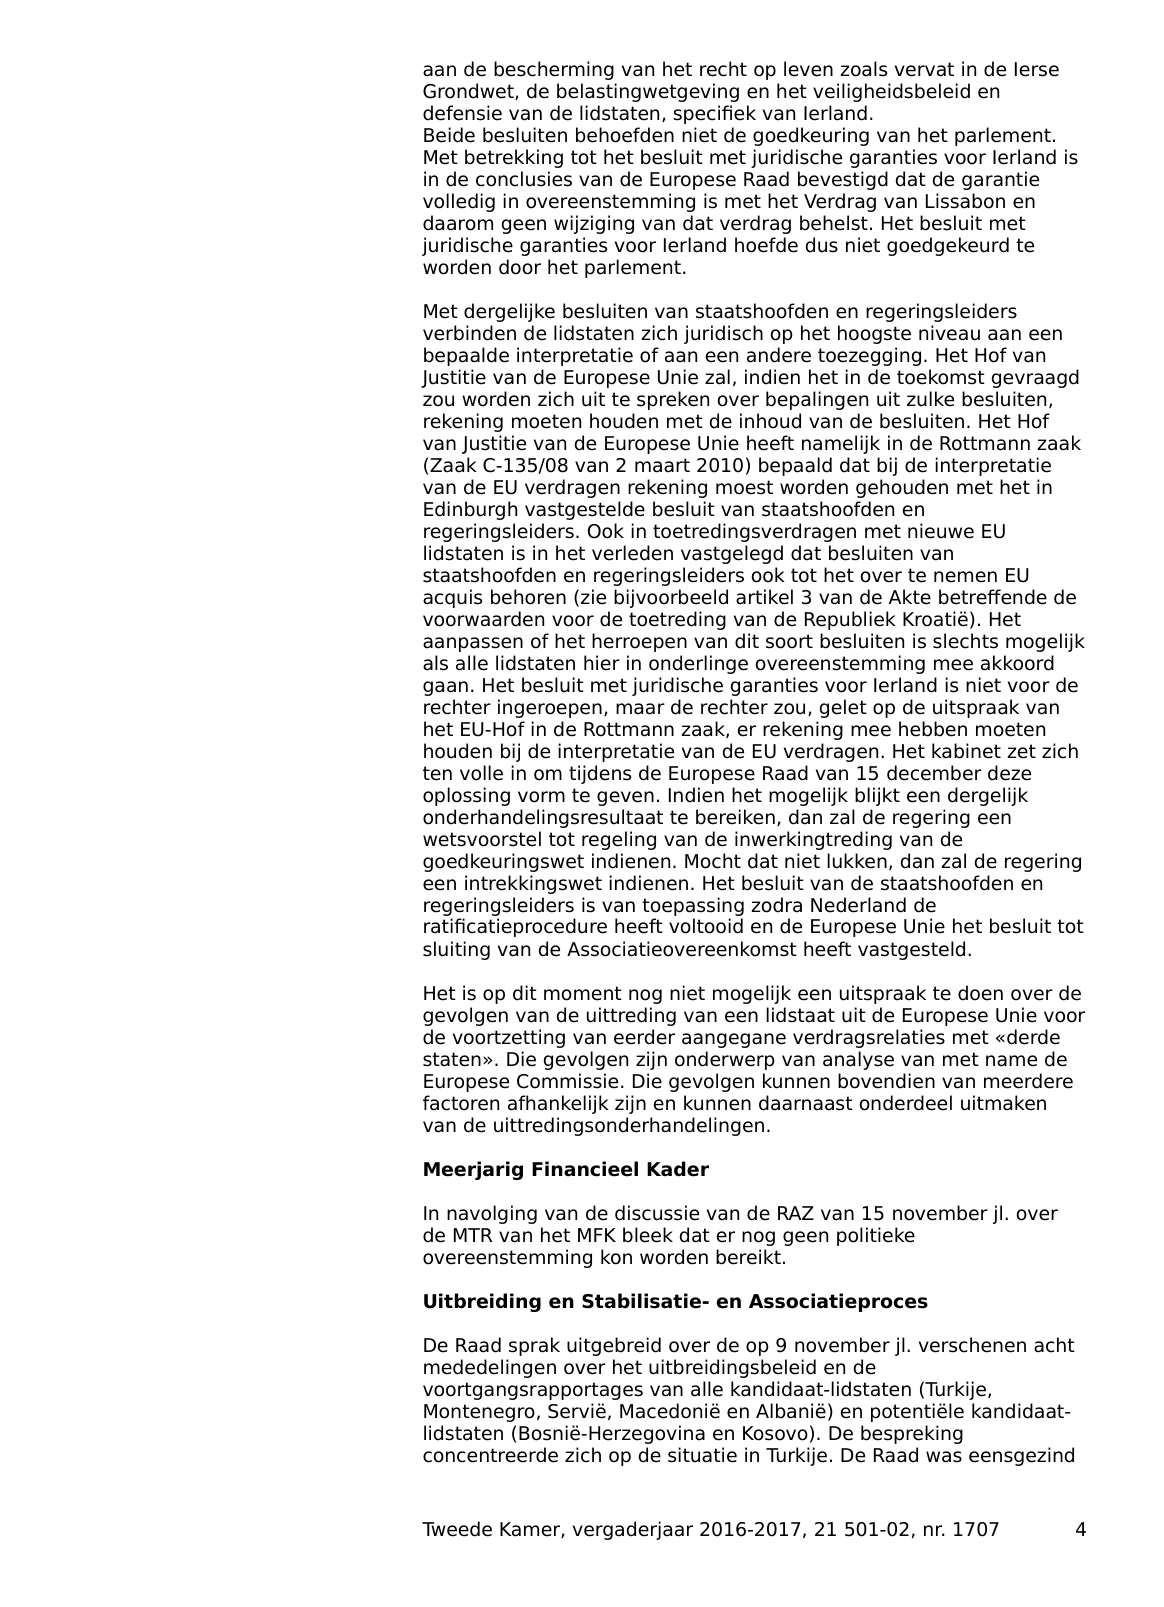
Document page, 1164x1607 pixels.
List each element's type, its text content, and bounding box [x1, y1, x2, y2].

text Met dergelijke besluiten van staatshoofden en regeringsleiders verbinden de lidstaten zich juridisch op het hoogste niveau aan een bepaalde interpretatie of aan een andere toezegging. Het Hof van Justitie van de Europese Unie zal, indien het in de toekomst gevraagd zou worden zich uit te spreken over bepalingen uit zulke besluiten, rekening moeten houden met de inhoud van de besluiten. Het Hof van Justitie van de Europese Unie heeft namelijk in de Rottmann zaak (Zaak C-135/08 van 2 maart 2010) bepaald dat bij de interpretatie van de EU verdragen rekening moest worden gehouden met het in Edinburgh vastgestelde besluit van staatshoofden en regeringsleiders. Ook in toetredingsverdragen met nieuwe EU lidstaten is in het verleden vastgelegd dat besluiten van staatshoofden en regeringsleiders ook tot het over te nemen EU acquis behoren (zie bijvoorbeeld artikel 3 van de Akte betreffende de voorwaarden voor de toetreding van de Republiek Kroatië). Het aanpassen of het herroepen van dit soort besluiten is slechts mogelijk als alle lidstaten hier in onderlinge overeenstemming mee akkoord gaan. Het besluit met juridische garanties voor Ierland is niet voor de rechter ingeroepen, maar de rechter zou, gelet op de uitspraak van het EU-Hof in de Rottmann zaak, er rekening mee hebben moeten houden bij de interpretatie van de EU verdragen. Het kabinet zet zich ten volle in om tijdens de Europese Raad van 15 december deze oplossing vorm te geven. Indien het mogelijk blijkt een dergelijk onderhandelingsresultaat te bereiken, dan zal de regering een wetsvoorstel tot regeling van de inwerkingtreding van de goedkeuringswet indienen. Mocht dat niet lukken, dan zal de regering een intrekkingswet indienen. Het besluit van de staatshoofden en regeringsleiders is van toepassing zodra Nederland de ratificatieprocedure heeft voltooid en de Europese Unie het besluit tot sluiting van de Associatieovereenkomst heeft vastgesteld. [422, 301, 1087, 960]
text Het is op dit moment nog niet mogelijk een uitspraak te doen over de gevolgen van de uittreding van een lidstaat uit de Europese Unie voor de voortzetting van eerder aangegane verdragsrelaties met «derde staten». Die gevolgen zijn onderwerp van analyse van met name de Europese Commissie. Die gevolgen kunnen bovendien van meerdere factoren afhankelijk zijn en kunnen daarnaast onderdeel uitmaken van de uittredingsonderhandelingen. [422, 983, 1087, 1136]
text Beide besluiten behoefden niet de goedkeuring van het parlement. Met betrekking tot het besluit met juridische garanties voor Ierland is in de conclusies van de Europese Raad bevestigd dat de garantie volledig in overeenstemming is met het Verdrag van Lissabon en daarom geen wijziging van dat verdrag behelst. Het besluit met juridische garanties voor Ierland hoefde dus niet goedgekeurd te worden door het parlement. [422, 125, 1087, 279]
subtitle Uitbreiding en Stabilisatie- en Associatieproces [422, 1291, 1087, 1313]
subtitle Meerjarig Financieel Kader [422, 1159, 1087, 1181]
text De Raad sprak uitgebreid over de op 9 november jl. verschenen acht mededelingen over het uitbreidingsbeleid en de voortgangsrapportages van alle kandidaat-lidstaten (Turkije, Montenegro, Servië, Macedonië en Albanië) en potentiële kandidaat-lidstaten (Bosnië-Herzegovina en Kosovo). De bespreking concentreerde zich op de situatie in Turkije. De Raad was eensgezind [422, 1335, 1087, 1467]
text In navolging van de discussie van de RAZ van 15 november jl. over de MTR van het MFK bleek dat er nog geen politieke overeenstemming kon worden bereikt. [422, 1203, 1087, 1269]
text aan de bescherming van het recht op leven zoals vervat in de Ierse Grondwet, de belastingwetgeving en het veiligheidsbeleid en defensie van de lidstaten, specifiek van Ierland. [422, 59, 1087, 125]
